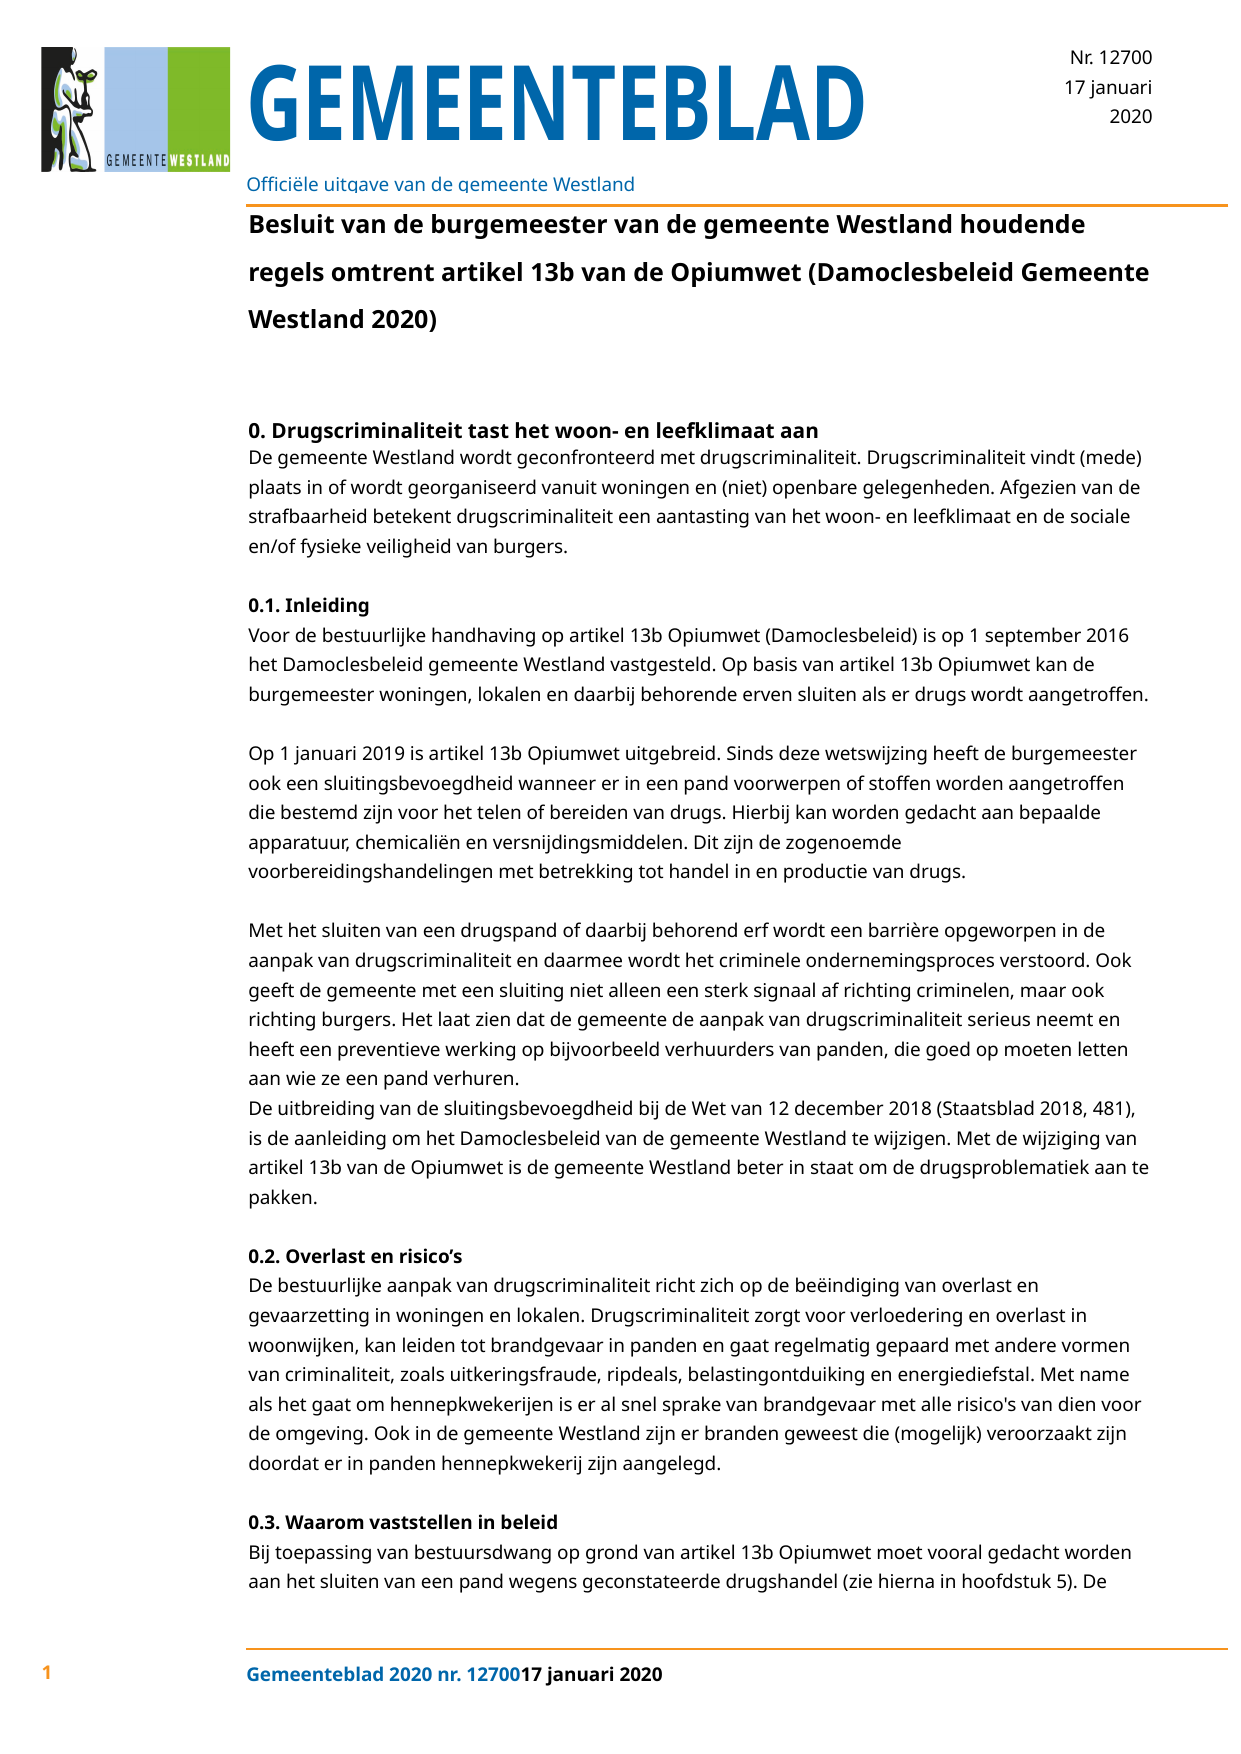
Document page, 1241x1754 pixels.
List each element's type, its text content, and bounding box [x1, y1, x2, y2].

picture [41, 47, 231, 172]
text De uitbreiding van de sluitingsbevoegdheid bij de Wet van 12 december 2018 (Staatsblad 2018, 481), is de aanleiding om het Damoclesbeleid van de gemeente Westland te wijzigen. Met de wijziging van artikel 13b van de Opiumwet is de gemeente Westland beter in staat om de drugsproblematiek aan te pakken. [248, 1095, 1152, 1210]
text 0.3. Waarom vaststellen in beleid [248, 1509, 1152, 1535]
text Op 1 januari 2019 is artikel 13b Opiumwet uitgebreid. Sinds deze wetswijzing heeft de burgemeester ook een sluitingsbevoegdheid wanneer er in een pand voorwerpen of stoffen worden aangetroffen die bestemd zijn voor het telen of bereiden van drugs. Hierbij kan worden gedacht aan bepaalde apparatuur, chemicaliën en versnijdingsmiddelen. Dit zijn de zogenoemde voorbereidingshandelingen met betrekking tot handel in en productie van drugs. [248, 740, 1152, 884]
text De gemeente Westland wordt geconfronteerd met drugscriminaliteit. Drugscriminaliteit vindt (mede) plaats in of wordt georganiseerd vanuit woningen en (niet) openbare gelegenheden. Afgezien van de strafbaarheid betekent drugscriminaliteit een aantasting van het woon- en leefklimaat en de sociale en/of fysieke veiligheid van burgers. [248, 444, 1152, 559]
text Voor de bestuurlijke handhaving op artikel 13b Opiumwet (Damoclesbeleid) is op 1 september 2016 het Damoclesbeleid gemeente Westland vastgesteld. Op basis van artikel 13b Opiumwet kan de burgemeester woningen, lokalen en daarbij behorende erven sluiten als er drugs wordt aangetroffen. [248, 622, 1152, 707]
text Bij toepassing van bestuursdwang op grond van artikel 13b Opiumwet moet vooral gedacht worden aan het sluiten van een pand wegens geconstateerde drugshandel (zie hierna in hoofdstuk 5). De [248, 1539, 1152, 1594]
text Met het sluiten van een drugspand of daarbij behorend erf wordt een barrière opgeworpen in de aanpak van drugscriminaliteit en daarmee wordt het criminele ondernemingsproces verstoord. Ook geeft de gemeente met een sluiting niet alleen een sterk signaal af richting criminelen, maar ook richting burgers. Het laat zien dat de gemeente de aanpak van drugscriminaliteit serieus neemt en heeft een preventieve werking op bijvoorbeeld verhuurders van panden, die goed op moeten letten aan wie ze een pand verhuren. [248, 918, 1152, 1091]
text Besluit van de burgemeester van de gemeente Westland houdende regels omtrent artikel 13b van de Opiumwet (Damoclesbeleid Gemeente Westland 2020) [248, 207, 1152, 336]
text 0. Drugscriminaliteit tast het woon- en leefklimaat aan [248, 416, 1152, 444]
text 0.1. Inleiding [248, 592, 1152, 618]
text 0.2. Overlast en risico’s [248, 1243, 1152, 1269]
text De bestuurlijke aanpak van drugscriminaliteit richt zich op de beëindiging van overlast en gevaarzetting in woningen en lokalen. Drugscriminaliteit zorgt voor verloedering en overlast in woonwijken, kan leiden tot brandgevaar in panden en gaat regelmatig gepaard met andere vormen van criminaliteit, zoals uitkeringsfraude, ripdeals, belastingontduiking en energiediefstal. Met name als het gaat om hennepkwekerijen is er al snel sprake van brandgevaar met alle risico's van dien voor de omgeving. Ook in de gemeente Westland zijn er branden geweest die (mogelijk) veroorzaakt zijn doordat er in panden hennepkwekerij zijn aangelegd. [248, 1273, 1152, 1476]
